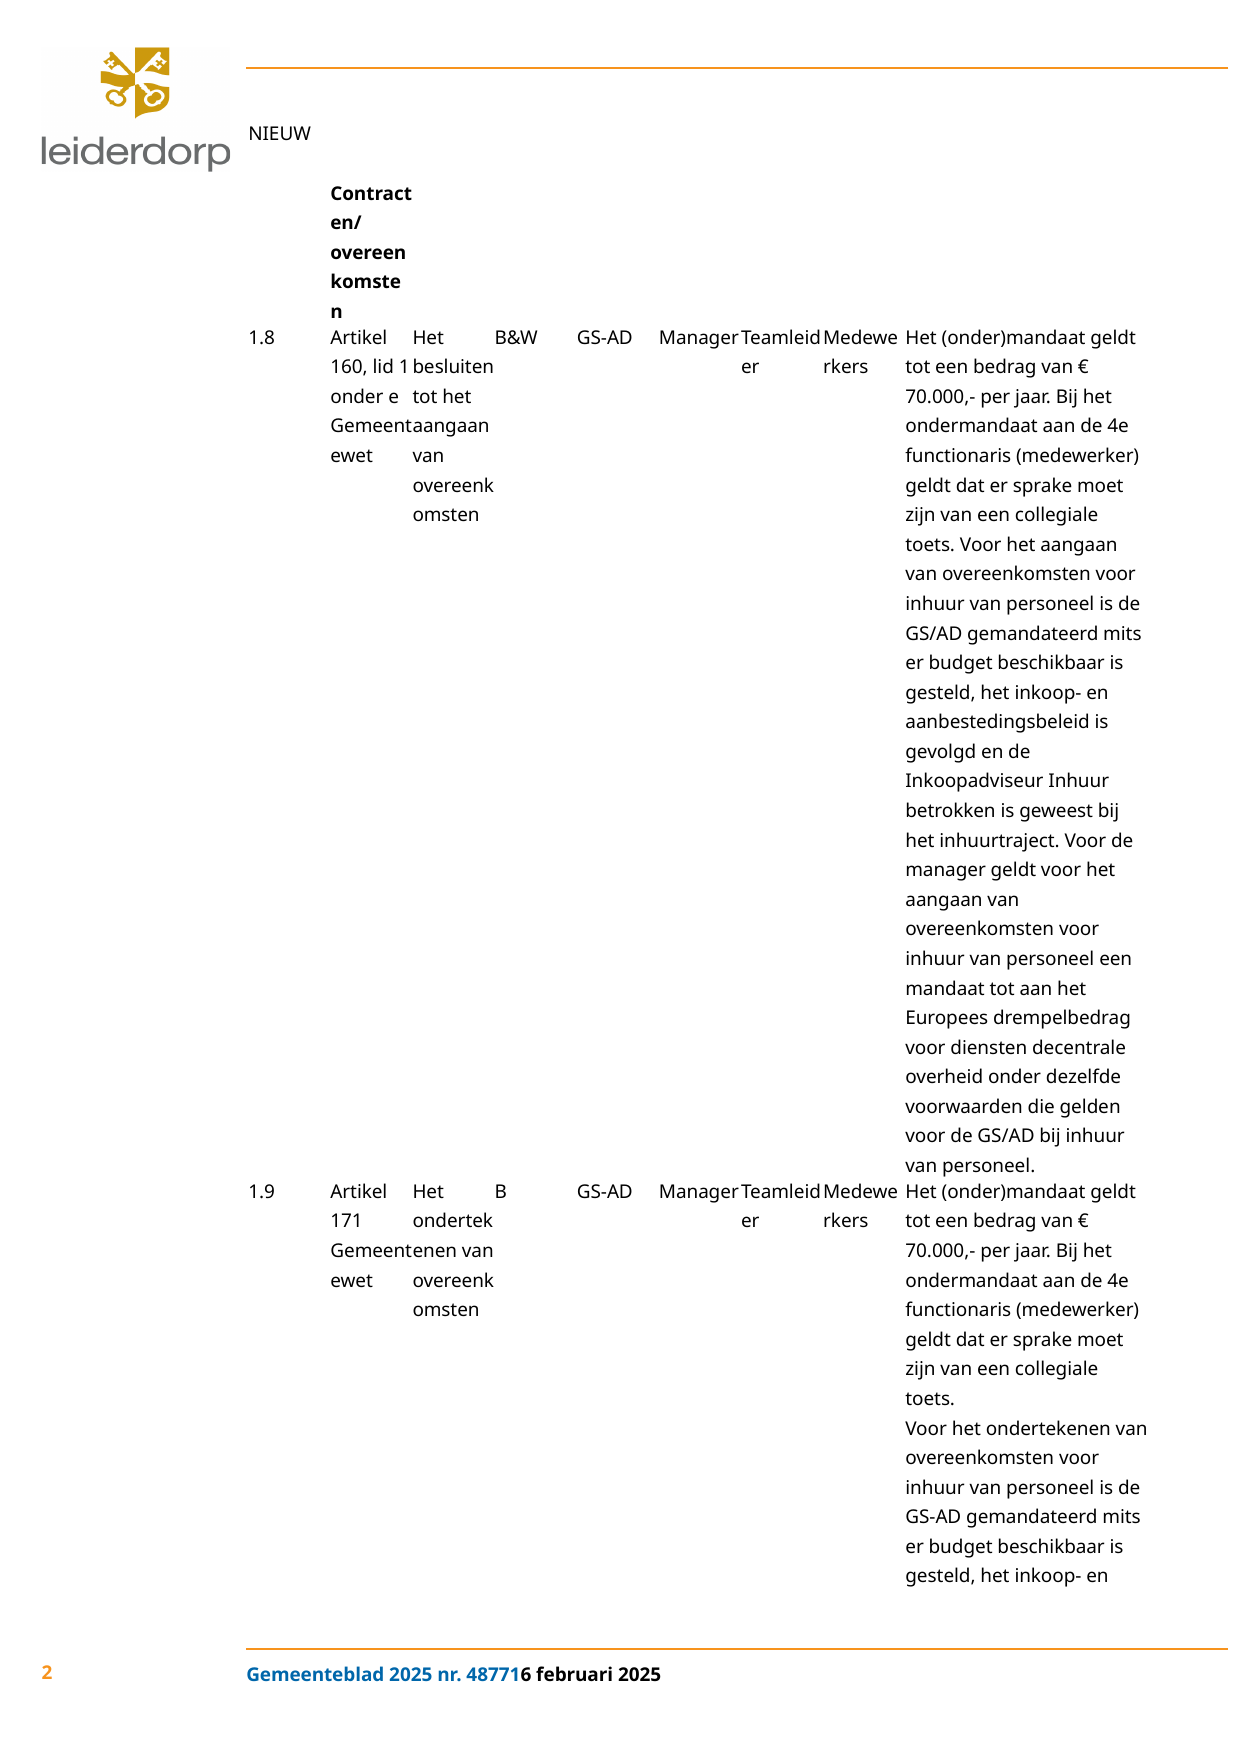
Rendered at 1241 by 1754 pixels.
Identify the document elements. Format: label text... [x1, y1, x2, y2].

table_cell Medewerkers [823, 1178, 905, 1588]
table_cell Medewerkers [823, 324, 905, 1178]
table_cell 1.8 [248, 324, 330, 1178]
table_header [248, 180, 330, 324]
table_header [494, 180, 577, 324]
table_header [659, 180, 741, 324]
table_header [741, 180, 823, 324]
table_cell Teamleider [741, 324, 823, 1178]
table_cell GS-AD [577, 1178, 659, 1588]
text NIEUW [248, 121, 1152, 146]
table_cell B [494, 1178, 577, 1588]
picture [41, 47, 231, 172]
table_cell Artikel 160, lid 1 onder e Gemeentewet [330, 324, 412, 1178]
table_cell Manager [659, 324, 741, 1178]
table_cell Teamleider [741, 1178, 823, 1588]
table_header [823, 180, 905, 324]
table_cell B&W [494, 324, 577, 1178]
table_header [577, 180, 659, 324]
table_cell Artikel 171 Gemeentewet [330, 1178, 412, 1588]
table_cell Manager [659, 1178, 741, 1588]
table_cell Het ondertekenen van overeenkomsten [412, 1178, 494, 1588]
table_header Contracten/ overeenkomsten [330, 180, 412, 324]
table_cell Het (onder)mandaat geldt tot een bedrag van € 70.000,- per jaar. Bij het ondermandaat aan de 4e functionaris (medewerker) geldt dat er sprake moet zijn van een collegiale toets. Voor het aangaan van overeenkomsten voor inhuur van personeel is de GS/AD gemandateerd mits er budget beschikbaar is gesteld, het inkoop- en aanbestedingsbeleid is gevolgd en de Inkoopadviseur Inhuur betrokken is geweest bij het inhuurtraject. Voor de manager geldt voor het aangaan van overeenkomsten voor inhuur van personeel een mandaat tot aan het Europees drempelbedrag voor diensten decentrale overheid onder dezelfde voorwaarden die gelden voor de GS/AD bij inhuur van personeel. [905, 324, 1152, 1178]
table_cell GS-AD [577, 324, 659, 1178]
table_cell 1.9 [248, 1178, 330, 1588]
table_cell Het (onder)mandaat geldt tot een bedrag van € 70.000,- per jaar. Bij het ondermandaat aan de 4e functionaris (medewerker) geldt dat er sprake moet zijn van een collegiale toets. Voor het ondertekenen van overeenkomsten voor inhuur van personeel is de GS-AD gemandateerd mits er budget beschikbaar is gesteld, het inkoop- en [905, 1178, 1152, 1588]
table_header [905, 180, 1152, 324]
table_header [412, 180, 494, 324]
table_cell Het besluiten tot het aangaan van overeenkomsten [412, 324, 494, 1178]
